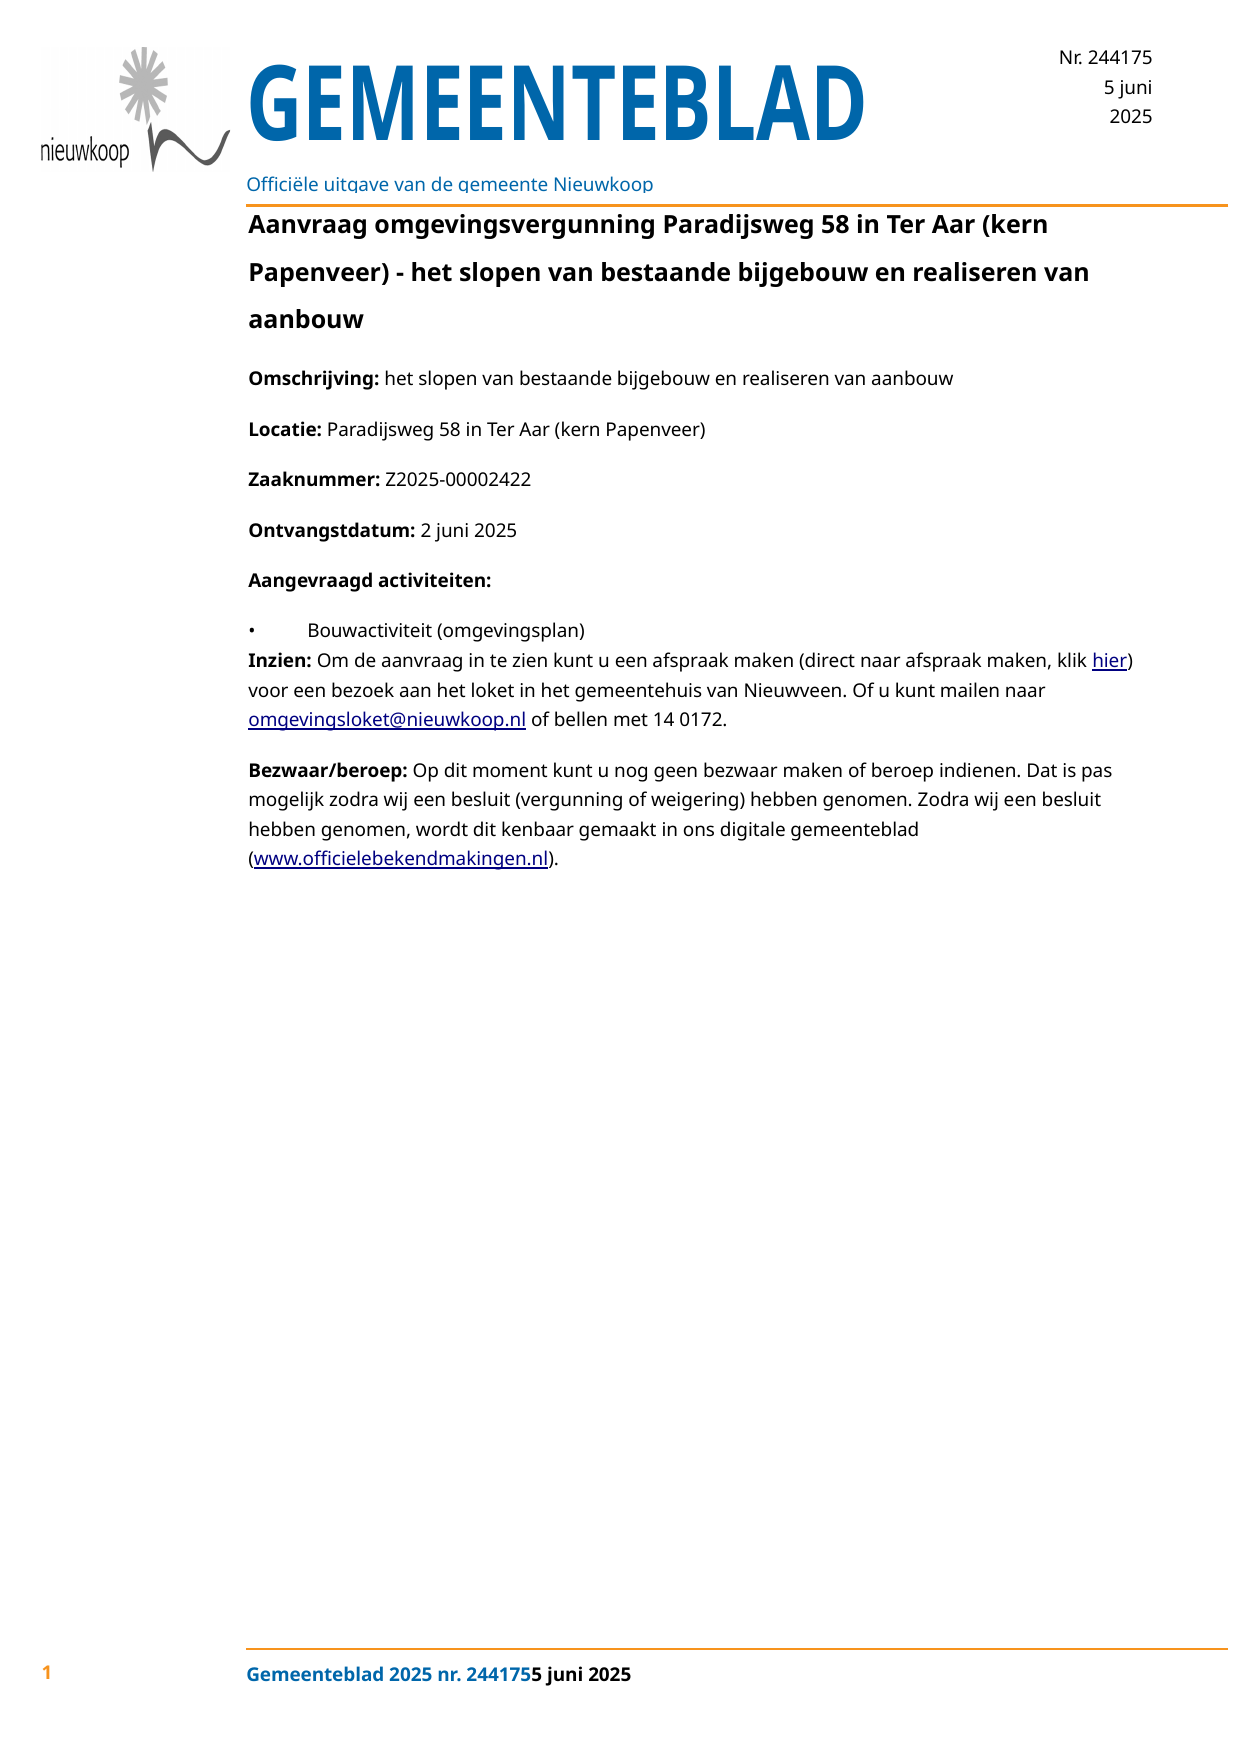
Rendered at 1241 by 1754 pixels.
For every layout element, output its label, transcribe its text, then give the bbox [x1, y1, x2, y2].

text Bezwaar/beroep: Op dit moment kunt u nog geen bezwaar maken of beroep indienen. Dat is pas mogelijk zodra wij een besluit (vergunning of weigering) hebben genomen. Zodra wij een besluit hebben genomen, wordt dit kenbaar gemaakt in ons digitale gemeenteblad (www.officielebekendmakingen.nl). [248, 757, 1152, 871]
text Zaaknummer: Z2025-00002422 [248, 466, 1152, 492]
text Inzien: Om de aanvraag in te zien kunt u een afspraak maken (direct naar afspraak maken, klik hier) voor een bezoek aan het loket in het gemeentehuis van Nieuwveen. Of u kunt mailen naar omgevingsloket@nieuwkoop.nl of bellen met 14 0172. [248, 647, 1152, 732]
picture [41, 47, 231, 172]
text Omschrijving: het slopen van bestaande bijgebouw en realiseren van aanbouw [248, 366, 1152, 391]
list Bouwactiviteit (omgevingsplan) [248, 618, 1152, 643]
text Locatie: Paradijsweg 58 in Ter Aar (kern Papenveer) [248, 416, 1152, 442]
text Aanvraag omgevingsvergunning Paradijsweg 58 in Ter Aar (kern Papenveer) - het slopen van bestaande bijgebouw en realiseren van aanbouw [248, 207, 1152, 336]
text Aangevraagd activiteiten: [248, 567, 1152, 593]
text Ontvangstdatum: 2 juni 2025 [248, 517, 1152, 542]
